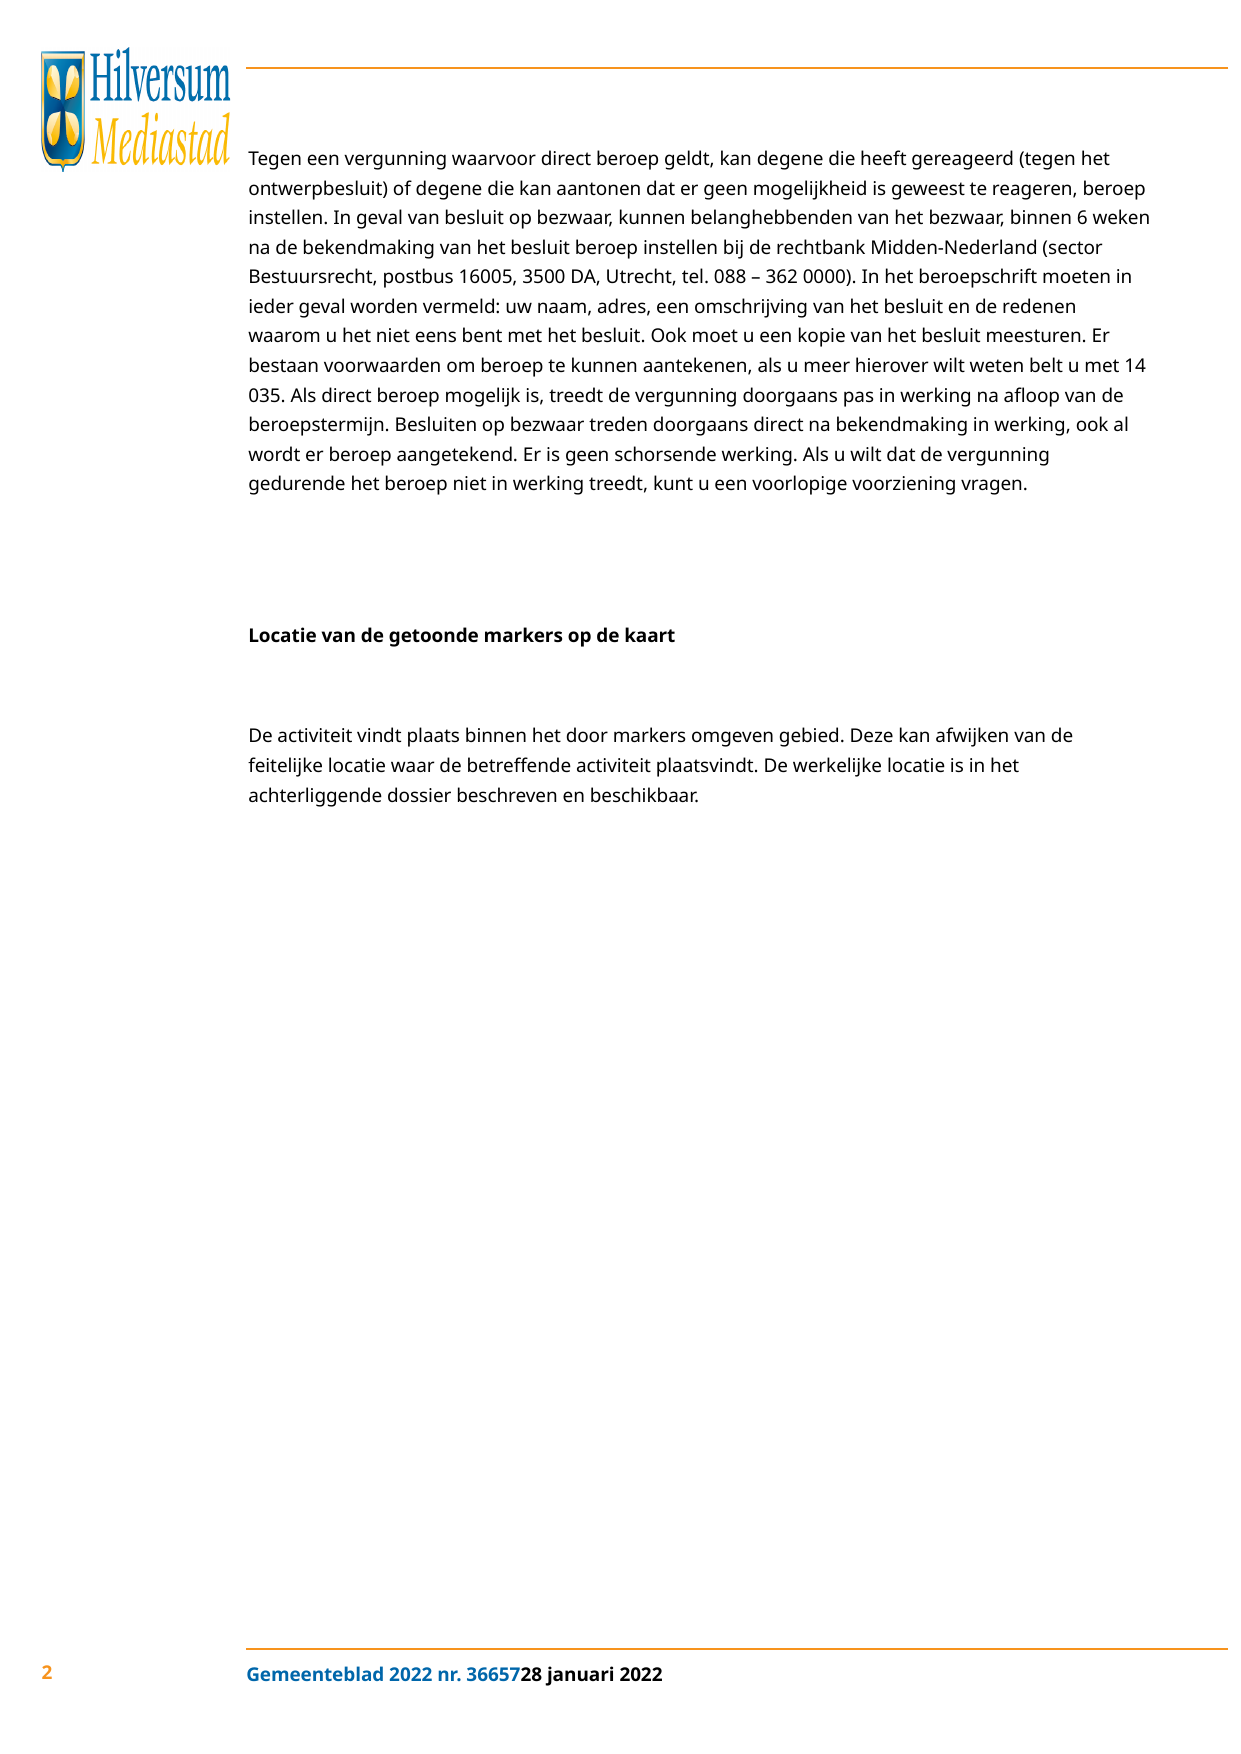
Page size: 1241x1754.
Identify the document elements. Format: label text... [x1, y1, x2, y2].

picture [41, 47, 231, 172]
text De activiteit vindt plaats binnen het door markers omgeven gebied. Deze kan afwijken van de feitelijke locatie waar de betreffende activiteit plaatsvindt. De werkelijke locatie is in het achterliggende dossier beschreven en beschikbaar. [248, 723, 1152, 808]
text Locatie van de getoonde markers op de kaart [248, 622, 1152, 648]
text Tegen een vergunning waarvoor direct beroep geldt, kan degene die heeft gereageerd (tegen het ontwerpbesluit) of degene die kan aantonen dat er geen mogelijkheid is geweest te reageren, beroep instellen. In geval van besluit op bezwaar, kunnen belanghebbenden van het bezwaar, binnen 6 weken na de bekendmaking van het besluit beroep instellen bij de rechtbank Midden-Nederland (sector Bestuursrecht, postbus 16005, 3500 DA, Utrecht, tel. 088 – 362 0000). In het beroepschrift moeten in ieder geval worden vermeld: uw naam, adres, een omschrijving van het besluit en de redenen waarom u het niet eens bent met het besluit. Ook moet u een kopie van het besluit meesturen. Er bestaan voorwaarden om beroep te kunnen aantekenen, als u meer hierover wilt weten belt u met 14 035. Als direct beroep mogelijk is, treedt de vergunning doorgaans pas in werking na afloop van de beroepstermijn. Besluiten op bezwaar treden doorgaans direct na bekendmaking in werking, ook al wordt er beroep aangetekend. Er is geen schorsende werking. Als u wilt dat de vergunning gedurende het beroep niet in werking treedt, kunt u een voorlopige voorziening vragen. [248, 145, 1152, 496]
